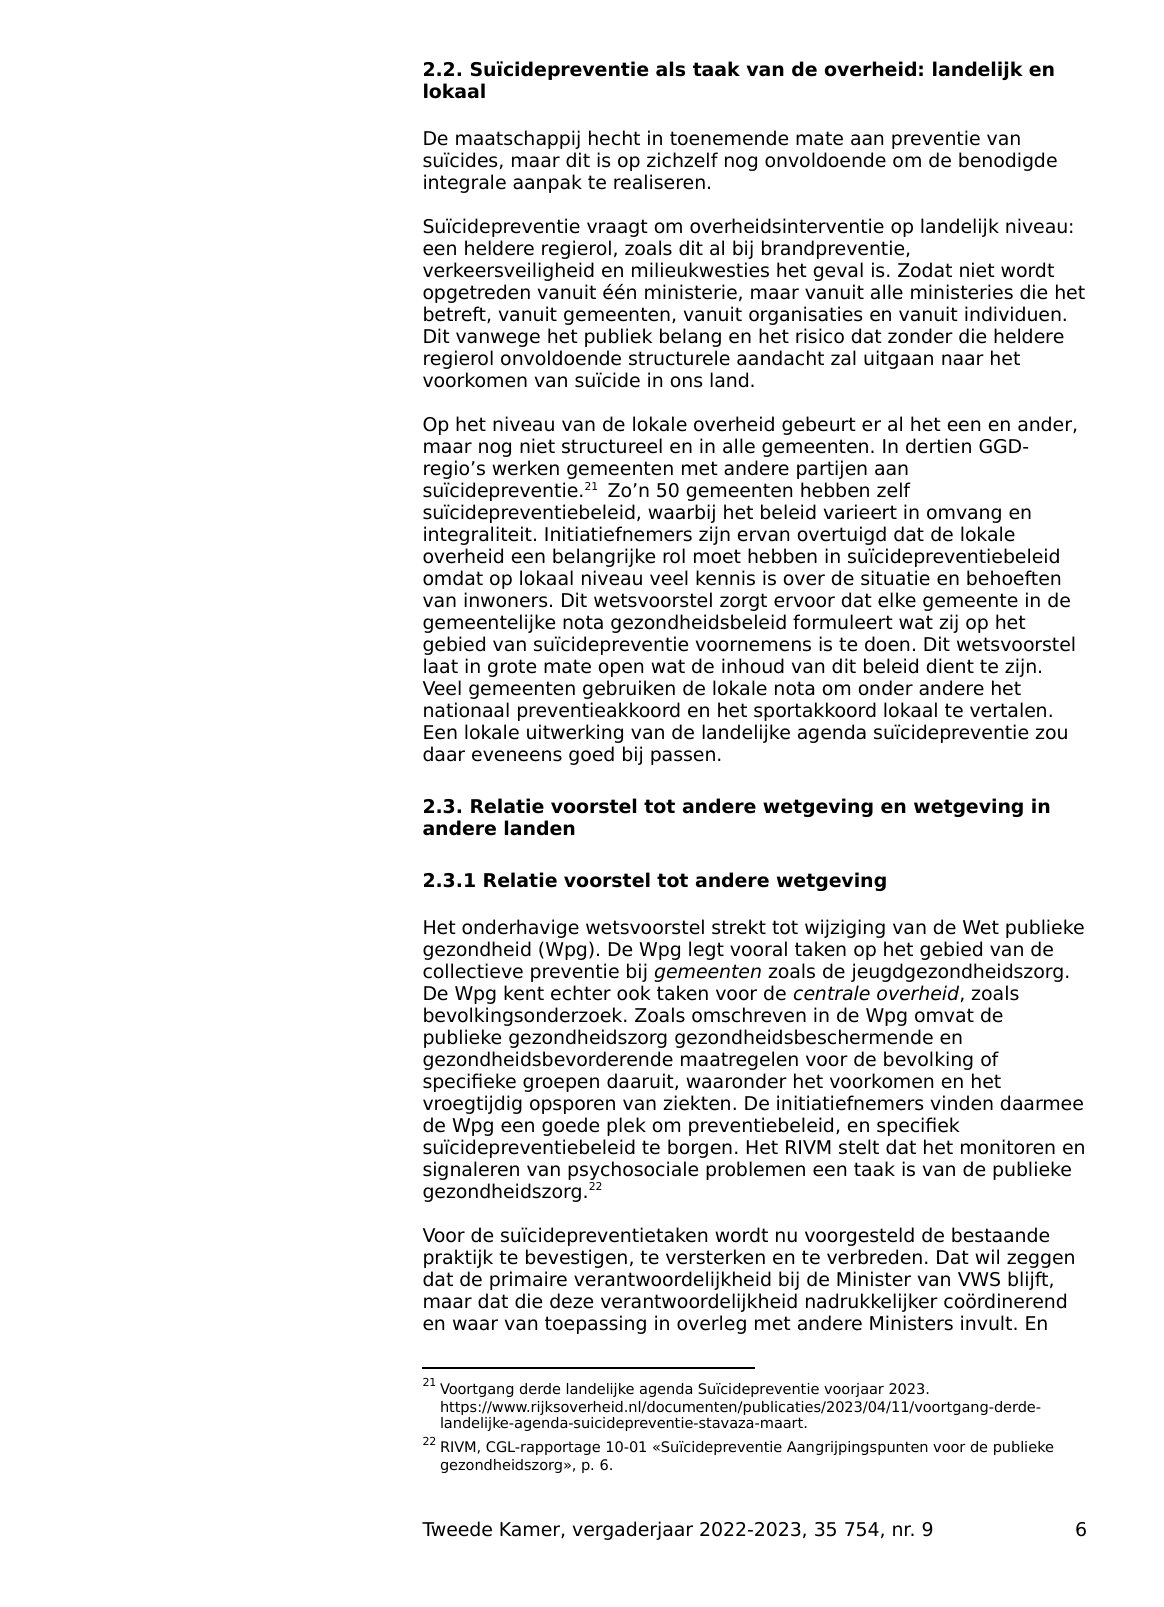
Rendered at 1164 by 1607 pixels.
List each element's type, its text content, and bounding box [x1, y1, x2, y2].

text Voortgang derde landelijke agenda Suïcidepreventie voorjaar 2023. https://www.rijksoverheid.nl/documenten/publicaties/2023/04/11/voortgang-derde-landelijke-agenda-suicidepreventie-stavaza-maart. [422, 1377, 1087, 1432]
subtitle 2.3. Relatie voorstel tot andere wetgeving en wetgeving in andere landen [422, 796, 1087, 840]
subtitle 2.2. Suïcidepreventie als taak van de overheid: landelijk en lokaal [422, 59, 1087, 103]
text Het onderhavige wetsvoorstel strekt tot wijziging van de Wet publieke gezondheid (Wpg). De Wpg legt vooral taken op het gebied van de collectieve preventie bij gemeenten zoals de jeugdgezondheidszorg. De Wpg kent echter ook taken voor de centrale overheid, zoals bevolkingsonderzoek. Zoals omschreven in de Wpg omvat de publieke gezondheidszorg gezondheidsbeschermende en gezondheidsbevorderende maatregelen voor de bevolking of specifieke groepen daaruit, waaronder het voorkomen en het vroegtijdig opsporen van ziekten. De initiatiefnemers vinden daarmee de Wpg een goede plek om preventiebeleid, en specifiek suïcidepreventiebeleid te borgen. Het RIVM stelt dat het monitoren en signaleren van psychosociale problemen een taak is van de publieke gezondheidszorg. [422, 917, 1087, 1202]
text Voor de suïcidepreventietaken wordt nu voorgesteld de bestaande praktijk te bevestigen, te versterken en te verbreden. Dat wil zeggen dat de primaire verantwoordelijkheid bij de Minister van VWS blijft, maar dat die deze verantwoordelijkheid nadrukkelijker coördinerend en waar van toepassing in overleg met andere Ministers invult. En [422, 1225, 1087, 1334]
text Op het niveau van de lokale overheid gebeurt er al het een en ander, maar nog niet structureel en in alle gemeenten. In dertien GGD-regio’s werken gemeenten met andere partijen aan suïcidepreventie. Zo’n 50 gemeenten hebben zelf suïcidepreventiebeleid, waarbij het beleid varieert in omvang en integraliteit. Initiatiefnemers zijn ervan overtuigd dat de lokale overheid een belangrijke rol moet hebben in suïcidepreventiebeleid omdat op lokaal niveau veel kennis is over de situatie en behoeften van inwoners. Dit wetsvoorstel zorgt ervoor dat elke gemeente in de gemeentelijke nota gezondheidsbeleid formuleert wat zij op het gebied van suïcidepreventie voornemens is te doen. Dit wetsvoorstel laat in grote mate open wat de inhoud van dit beleid dient te zijn. Veel gemeenten gebruiken de lokale nota om onder andere het nationaal preventieakkoord en het sportakkoord lokaal te vertalen. Een lokale uitwerking van de landelijke agenda suïcidepreventie zou daar eveneens goed bij passen. [422, 414, 1087, 766]
text Suïcidepreventie vraagt om overheidsinterventie op landelijk niveau: een heldere regierol, zoals dit al bij brandpreventie, verkeersveiligheid en milieukwesties het geval is. Zodat niet wordt opgetreden vanuit één ministerie, maar vanuit alle ministeries die het betreft, vanuit gemeenten, vanuit organisaties en vanuit individuen. Dit vanwege het publiek belang en het risico dat zonder die heldere regierol onvoldoende structurele aandacht zal uitgaan naar het voorkomen van suïcide in ons land. [422, 216, 1087, 392]
subtitle 2.3.1 Relatie voorstel tot andere wetgeving [422, 870, 1087, 892]
text De maatschappij hecht in toenemende mate aan preventie van suïcides, maar dit is op zichzelf nog onvoldoende om de benodigde integrale aanpak te realiseren. [422, 128, 1087, 194]
text RIVM, CGL-rapportage 10-01 «Suïcidepreventie Aangrijpingspunten voor de publieke gezondheidszorg», p. 6. [422, 1435, 1087, 1474]
